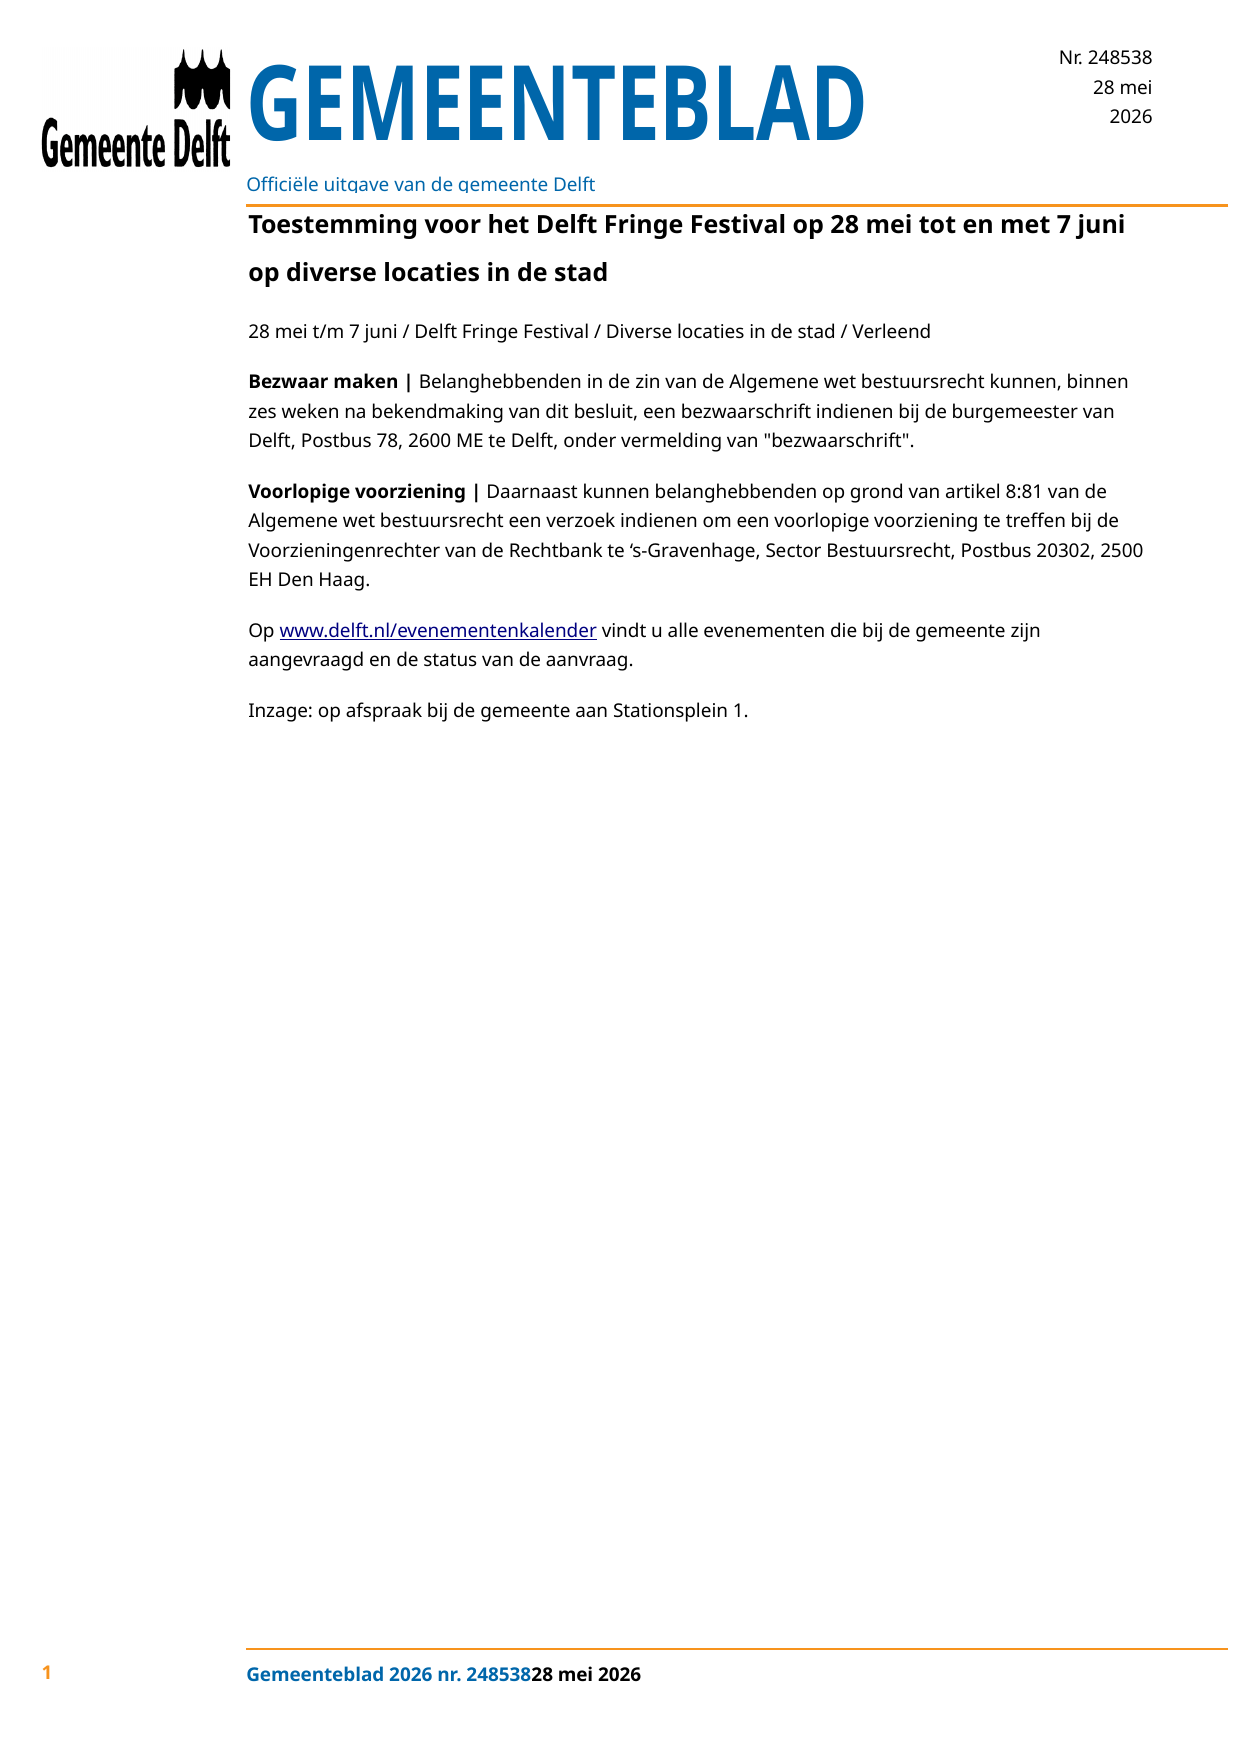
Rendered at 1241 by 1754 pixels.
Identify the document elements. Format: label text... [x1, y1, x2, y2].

text Bezwaar maken | Belanghebbenden in de zin van de Algemene wet bestuursrecht kunnen, binnen zes weken na bekendmaking van dit besluit, een bezwaarschrift indienen bij de burgemeester van Delft, Postbus 78, 2600 ME te Delft, onder vermelding van "bezwaarschrift". [248, 368, 1152, 453]
text Toestemming voor het Delft Fringe Festival op 28 mei tot en met 7 juni op diverse locaties in de stad [248, 207, 1152, 288]
text Op www.delft.nl/evenementenkalender vindt u alle evenementen die bij de gemeente zijn aangevraagd en de status van de aanvraag. [248, 617, 1152, 672]
text 28 mei t/m 7 juni / Delft Fringe Festival / Diverse locaties in de stad / Verleend [248, 318, 1152, 344]
picture [41, 47, 231, 172]
text Voorlopige voorziening | Daarnaast kunnen belanghebbenden op grond van artikel 8:81 van de Algemene wet bestuursrecht een verzoek indienen om een voorlopige voorziening te treffen bij de Voorzieningenrechter van de Rechtbank te ‘s-Gravenhage, Sector Bestuursrecht, Postbus 20302, 2500 EH Den Haag. [248, 478, 1152, 592]
text Inzage: op afspraak bij de gemeente aan Stationsplein 1. [248, 697, 1152, 723]
